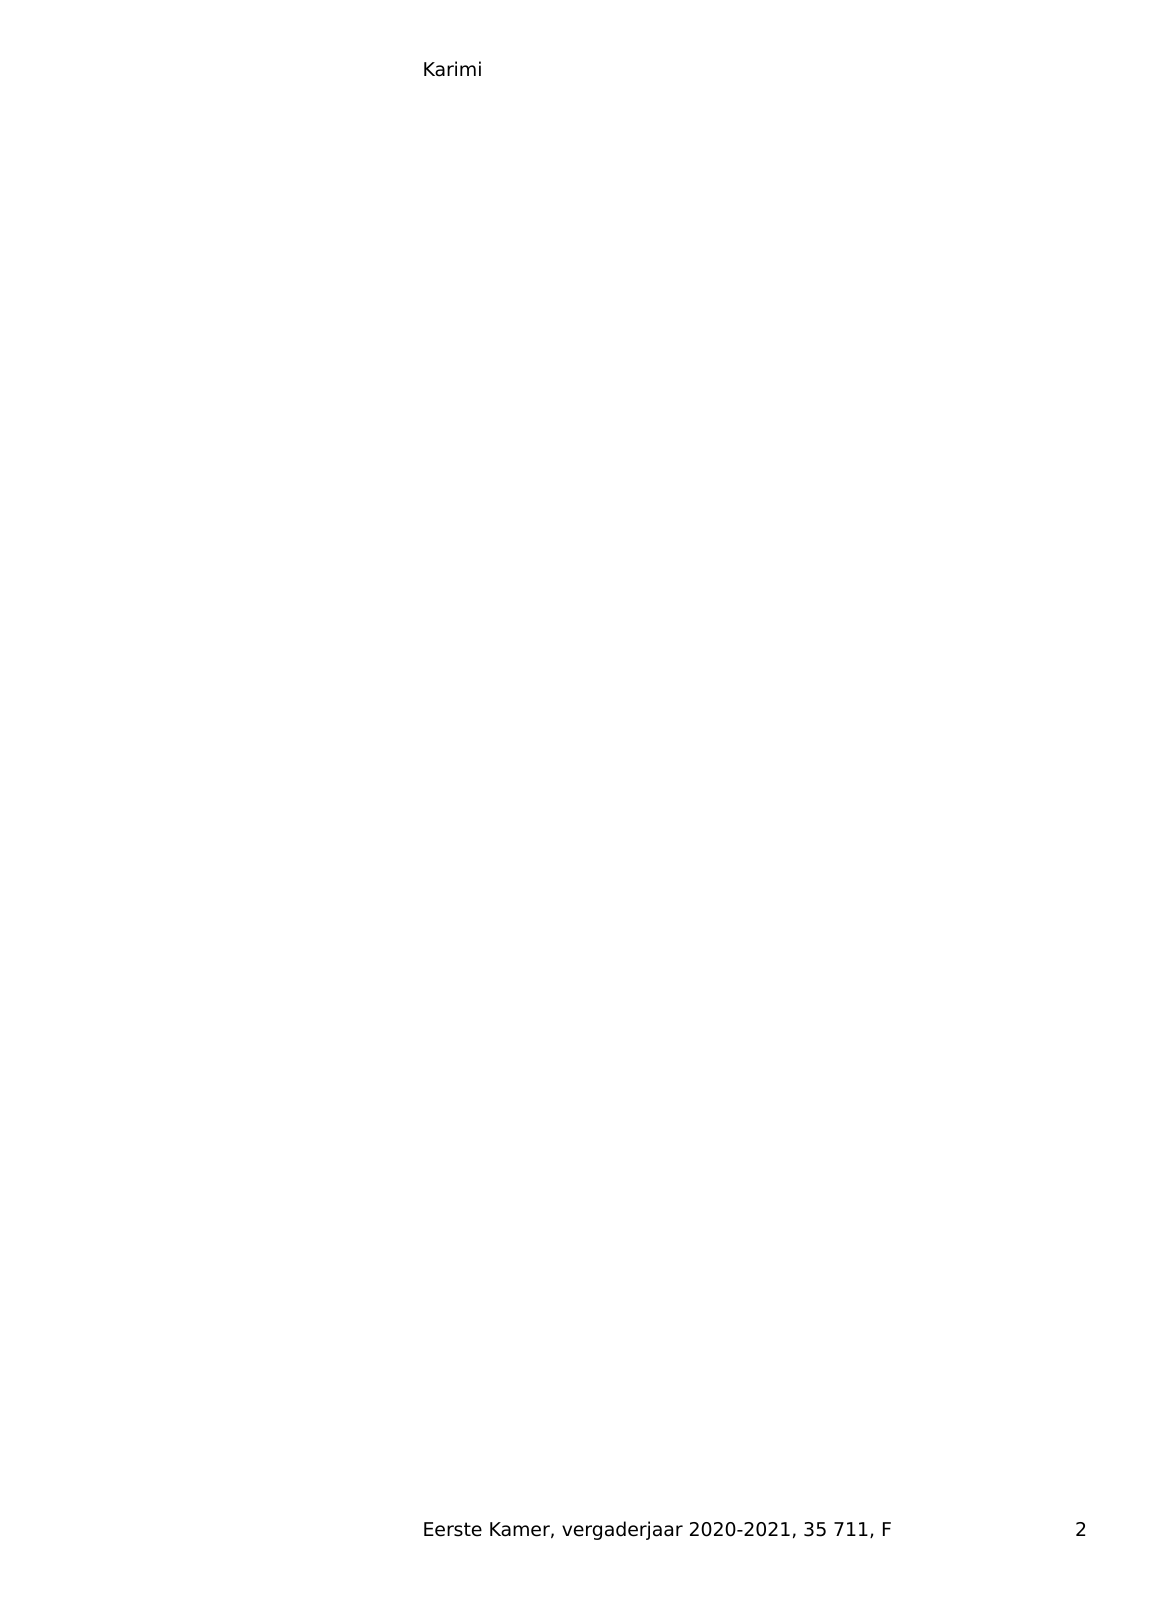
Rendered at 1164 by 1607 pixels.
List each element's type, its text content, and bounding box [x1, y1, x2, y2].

text Karimi [422, 59, 1087, 81]
